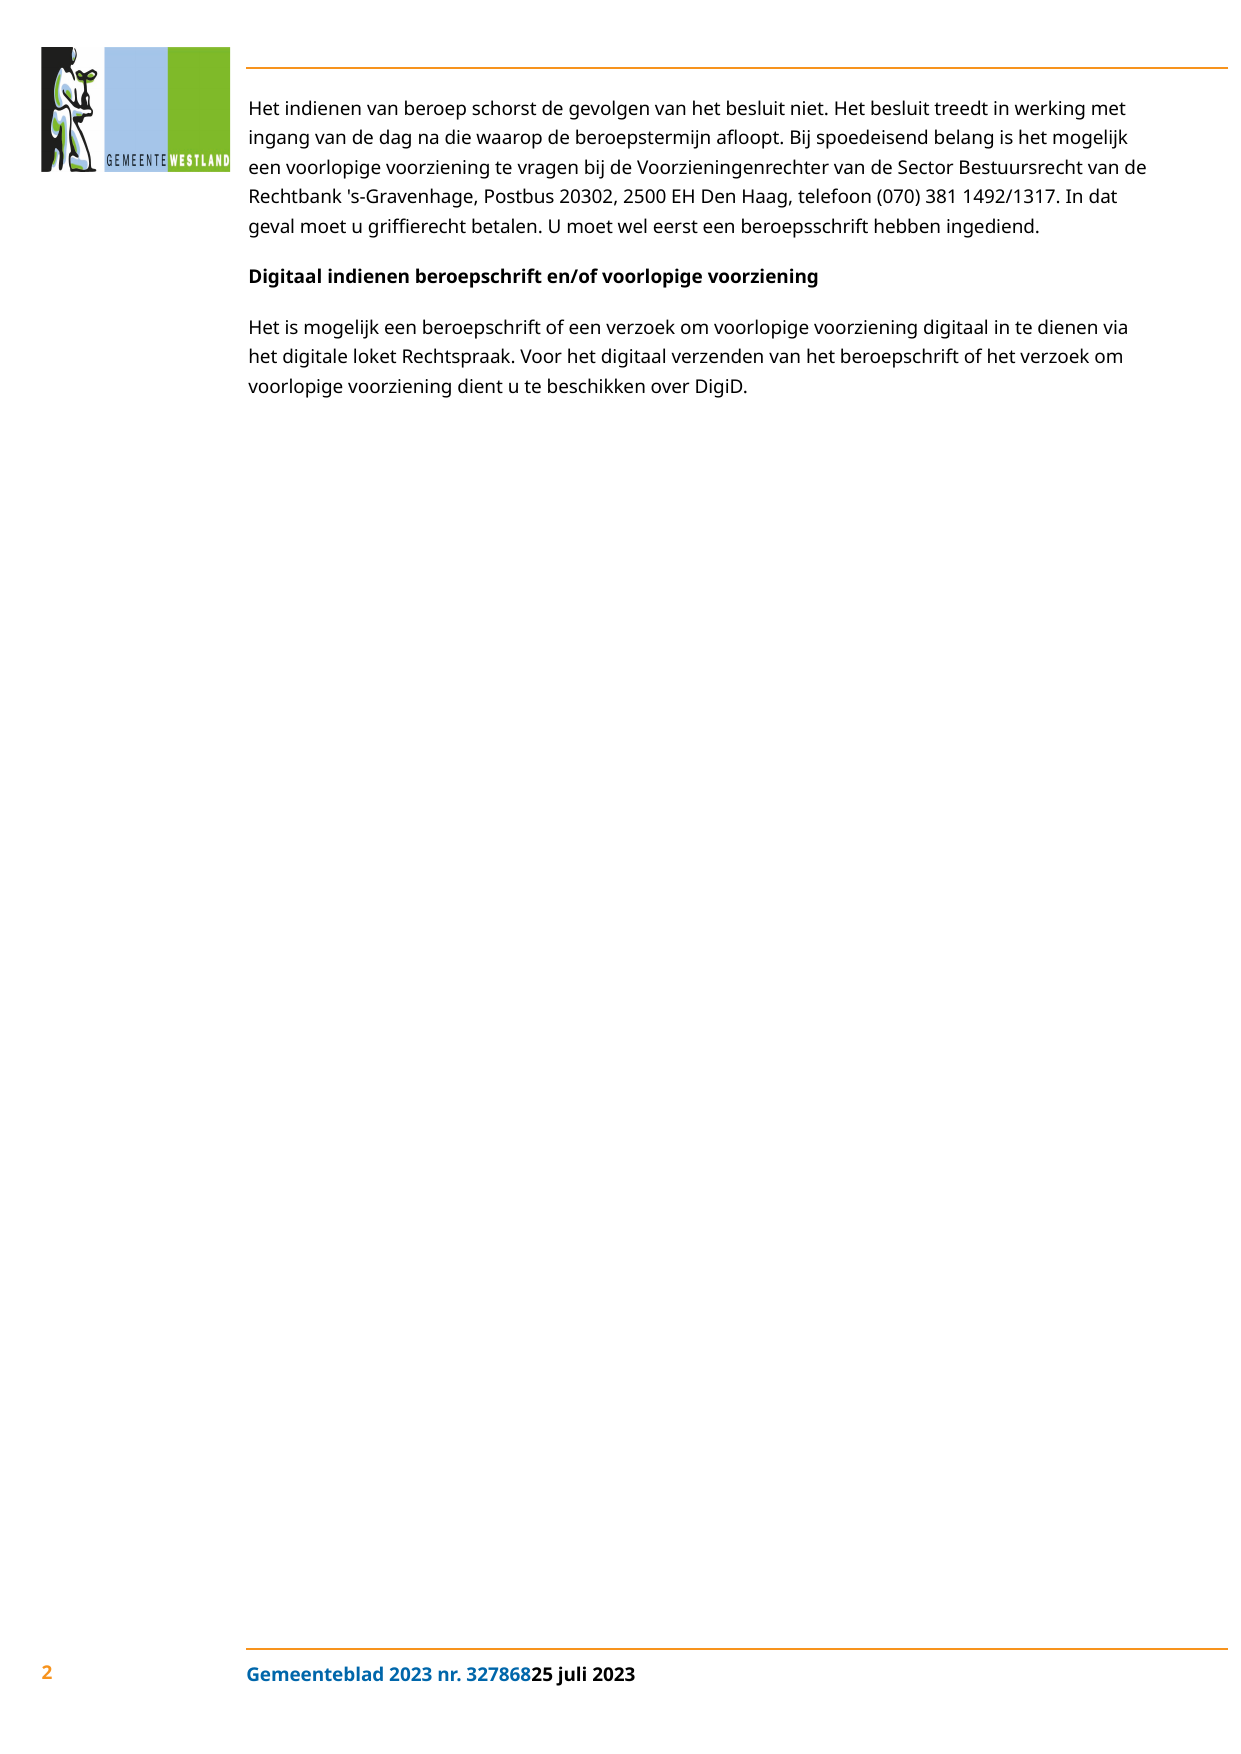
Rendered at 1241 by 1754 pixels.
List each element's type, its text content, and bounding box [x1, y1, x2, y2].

text Het indienen van beroep schorst de gevolgen van het besluit niet. Het besluit treedt in werking met ingang van de dag na die waarop de beroepstermijn afloopt. Bij spoedeisend belang is het mogelijk een voorlopige voorziening te vragen bij de Voorzieningenrechter van de Sector Bestuursrecht van de Rechtbank 's-Gravenhage, Postbus 20302, 2500 EH Den Haag, telefoon (070) 381 1492/1317. In dat geval moet u griffierecht betalen. U moet wel eerst een beroepsschrift hebben ingediend. [248, 95, 1152, 239]
picture [41, 47, 231, 172]
text Het is mogelijk een beroepschrift of een verzoek om voorlopige voorziening digitaal in te dienen via het digitale loket Rechtspraak. Voor het digitaal verzenden van het beroepschrift of het verzoek om voorlopige voorziening dient u te beschikken over DigiD. [248, 314, 1152, 399]
text Digitaal indienen beroepschrift en/of voorlopige voorziening [248, 263, 1152, 289]
